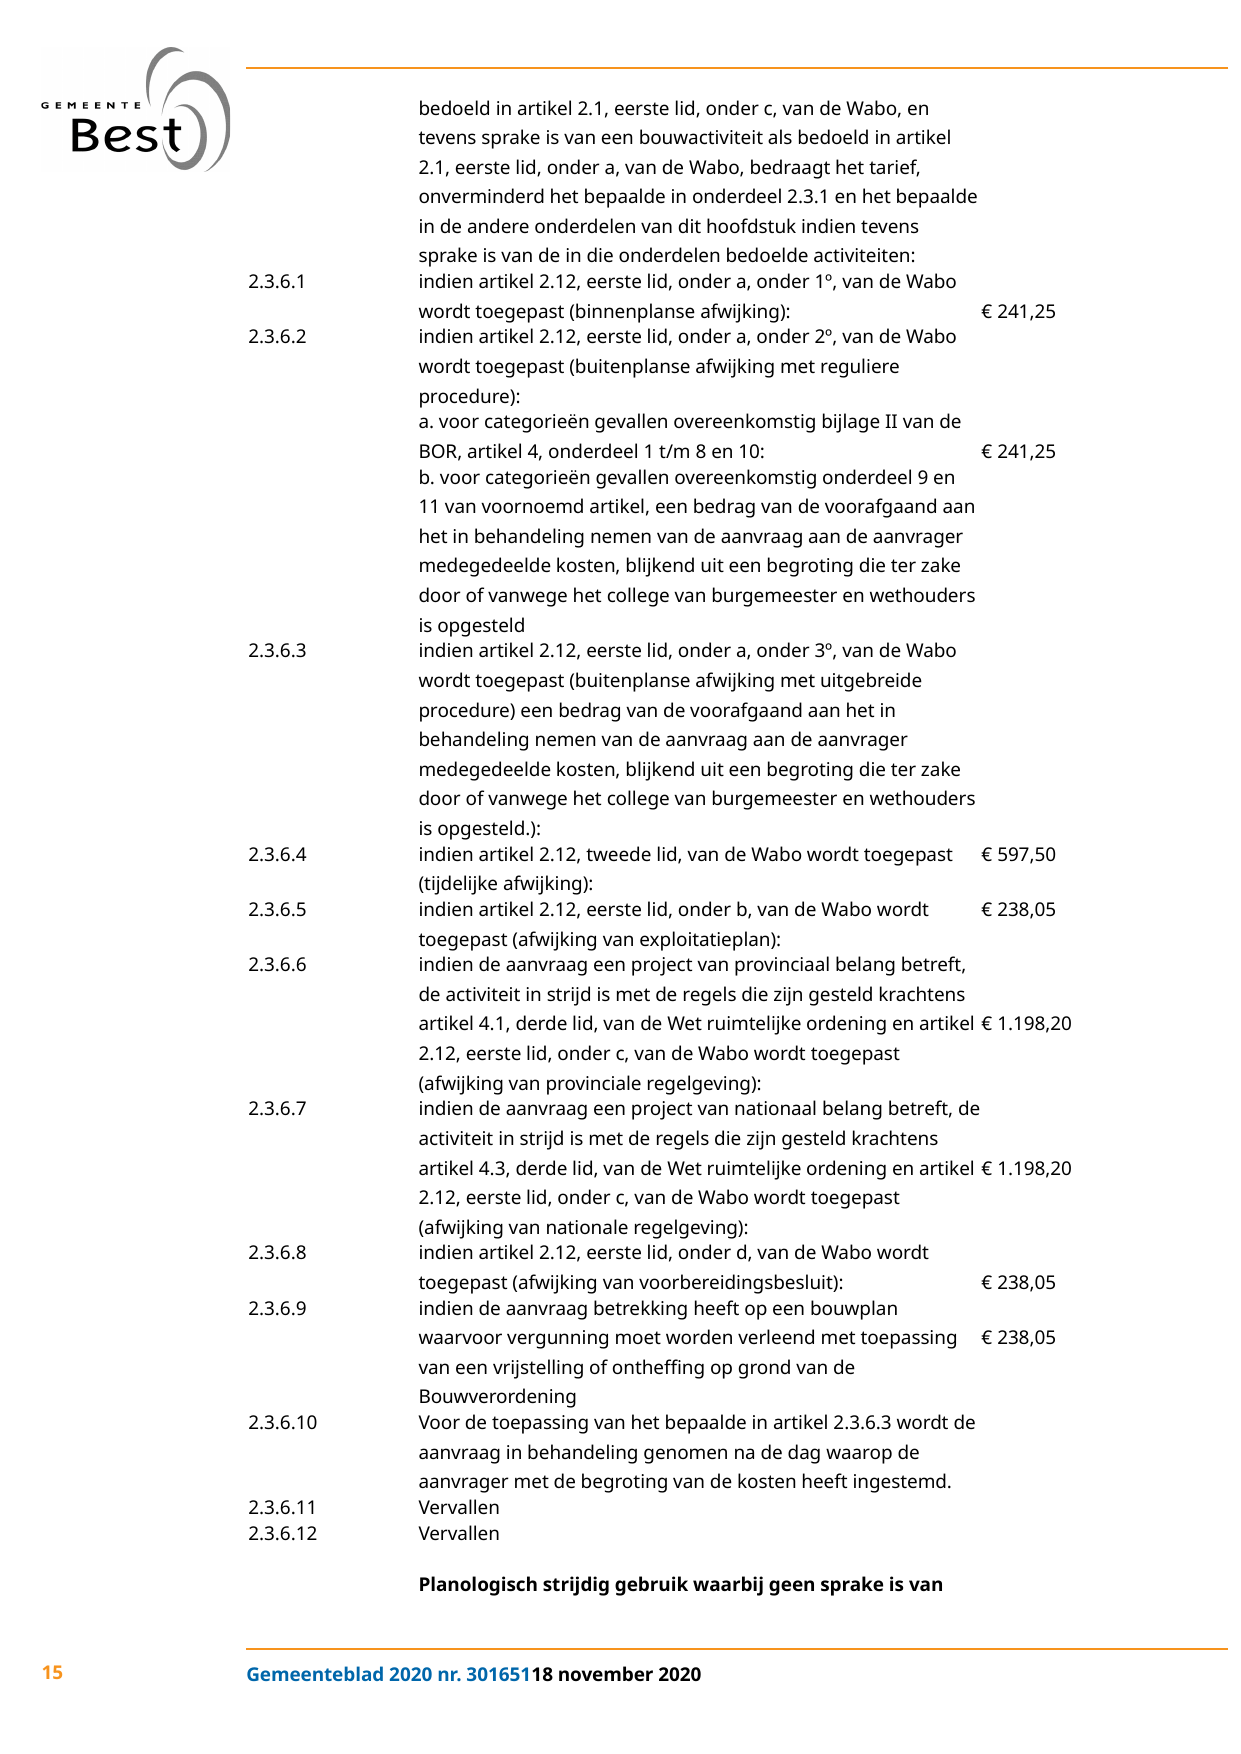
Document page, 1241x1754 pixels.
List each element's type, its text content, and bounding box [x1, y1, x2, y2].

table_cell [248, 95, 418, 268]
table_cell € 241,25 [981, 269, 1152, 324]
table_cell [981, 95, 1152, 268]
table_cell 2.3.6.2 [248, 324, 418, 409]
table_cell b. voor categorieën gevallen overeenkomstig onderdeel 9 en 11 van voornoemd artikel, een bedrag van de voorafgaand aan het in behandeling nemen van de aanvraag aan de aanvrager medegedeelde kosten, blijkend uit een begroting die ter zake door of vanwege het college van burgemeester en wethouders is opgesteld [418, 464, 981, 638]
table_cell a. voor categorieën gevallen overeenkomstig bijlage II van de BOR, artikel 4, onderdeel 1 t/m 8 en 10: [418, 409, 981, 464]
table_cell [418, 1546, 981, 1571]
table_cell 2.3.6.1 [248, 269, 418, 324]
table_cell [248, 1546, 418, 1571]
table_cell Vervallen [418, 1494, 981, 1520]
table_cell 2.3.6.3 [248, 638, 418, 841]
table_cell € 238,05 [981, 896, 1152, 951]
table_cell [981, 1409, 1152, 1494]
table_cell [248, 1571, 418, 1597]
table_cell € 597,50 [981, 841, 1152, 896]
table_cell [981, 1571, 1152, 1597]
table_cell 2.3.6.8 [248, 1240, 418, 1295]
table_cell Vervallen [418, 1520, 981, 1546]
table_cell 2.3.6.7 [248, 1096, 418, 1239]
table_cell indien artikel 2.12, eerste lid, onder a, onder 2º, van de Wabo wordt toegepast (buitenplanse afwijking met reguliere procedure): [418, 324, 981, 409]
table_cell [248, 464, 418, 638]
table_cell 2.3.6.5 [248, 896, 418, 951]
table_cell € 238,05 [981, 1295, 1152, 1409]
table_cell 2.3.6.4 [248, 841, 418, 896]
table_cell indien artikel 2.12, tweede lid, van de Wabo wordt toegepast (tijdelijke afwijking): [418, 841, 981, 896]
table_cell 2.3.6.6 [248, 951, 418, 1096]
table_cell € 241,25 [981, 409, 1152, 464]
table_cell indien artikel 2.12, eerste lid, onder a, onder 1º, van de Wabo wordt toegepast (binnenplanse afwijking): [418, 269, 981, 324]
table_cell bedoeld in artikel 2.1, eerste lid, onder c, van de Wabo, en tevens sprake is van een bouwactiviteit als bedoeld in artikel 2.1, eerste lid, onder a, van de Wabo, bedraagt het tarief, onverminderd het bepaalde in onderdeel 2.3.1 en het bepaalde in de andere onderdelen van dit hoofdstuk indien tevens sprake is van de in die onderdelen bedoelde activiteiten: [418, 95, 981, 268]
table_cell indien de aanvraag een project van nationaal belang betreft, de activiteit in strijd is met de regels die zijn gesteld krachtens artikel 4.3, derde lid, van de Wet ruimtelijke ordening en artikel 2.12, eerste lid, onder c, van de Wabo wordt toegepast (afwijking van nationale regelgeving): [418, 1096, 981, 1239]
table_cell indien artikel 2.12, eerste lid, onder d, van de Wabo wordt toegepast (afwijking van voorbereidingsbesluit): [418, 1240, 981, 1295]
table_cell [981, 464, 1152, 638]
table_cell Planologisch strijdig gebruik waarbij geen sprake is van [418, 1571, 981, 1597]
table_cell 2.3.6.9 [248, 1295, 418, 1409]
table_cell 2.3.6.12 [248, 1520, 418, 1546]
table_cell indien de aanvraag een project van provinciaal belang betreft, de activiteit in strijd is met de regels die zijn gesteld krachtens artikel 4.1, derde lid, van de Wet ruimtelijke ordening en artikel 2.12, eerste lid, onder c, van de Wabo wordt toegepast (afwijking van provinciale regelgeving): [418, 951, 981, 1096]
table_cell [981, 1520, 1152, 1546]
table_cell [981, 1546, 1152, 1571]
table_cell indien artikel 2.12, eerste lid, onder a, onder 3º, van de Wabo wordt toegepast (buitenplanse afwijking met uitgebreide procedure) een bedrag van de voorafgaand aan het in behandeling nemen van de aanvraag aan de aanvrager medegedeelde kosten, blijkend uit een begroting die ter zake door of vanwege het college van burgemeester en wethouders is opgesteld.): [418, 638, 981, 841]
table_cell [981, 1494, 1152, 1520]
table_cell € 238,05 [981, 1240, 1152, 1295]
table_cell indien de aanvraag betrekking heeft op een bouwplan waarvoor vergunning moet worden verleend met toepassing van een vrijstelling of ontheffing op grond van de Bouwverordening [418, 1295, 981, 1409]
table_cell 2.3.6.11 [248, 1494, 418, 1520]
table_cell € 1.198,20 [981, 951, 1152, 1096]
table_cell indien artikel 2.12, eerste lid, onder b, van de Wabo wordt toegepast (afwijking van exploitatieplan): [418, 896, 981, 951]
picture [41, 47, 231, 172]
table_cell [981, 638, 1152, 841]
table_cell 2.3.6.10 [248, 1409, 418, 1494]
table_cell Voor de toepassing van het bepaalde in artikel 2.3.6.3 wordt de aanvraag in behandeling genomen na de dag waarop de aanvrager met de begroting van de kosten heeft ingestemd. [418, 1409, 981, 1494]
table_cell [248, 409, 418, 464]
table_cell [981, 324, 1152, 409]
table_cell € 1.198,20 [981, 1096, 1152, 1239]
